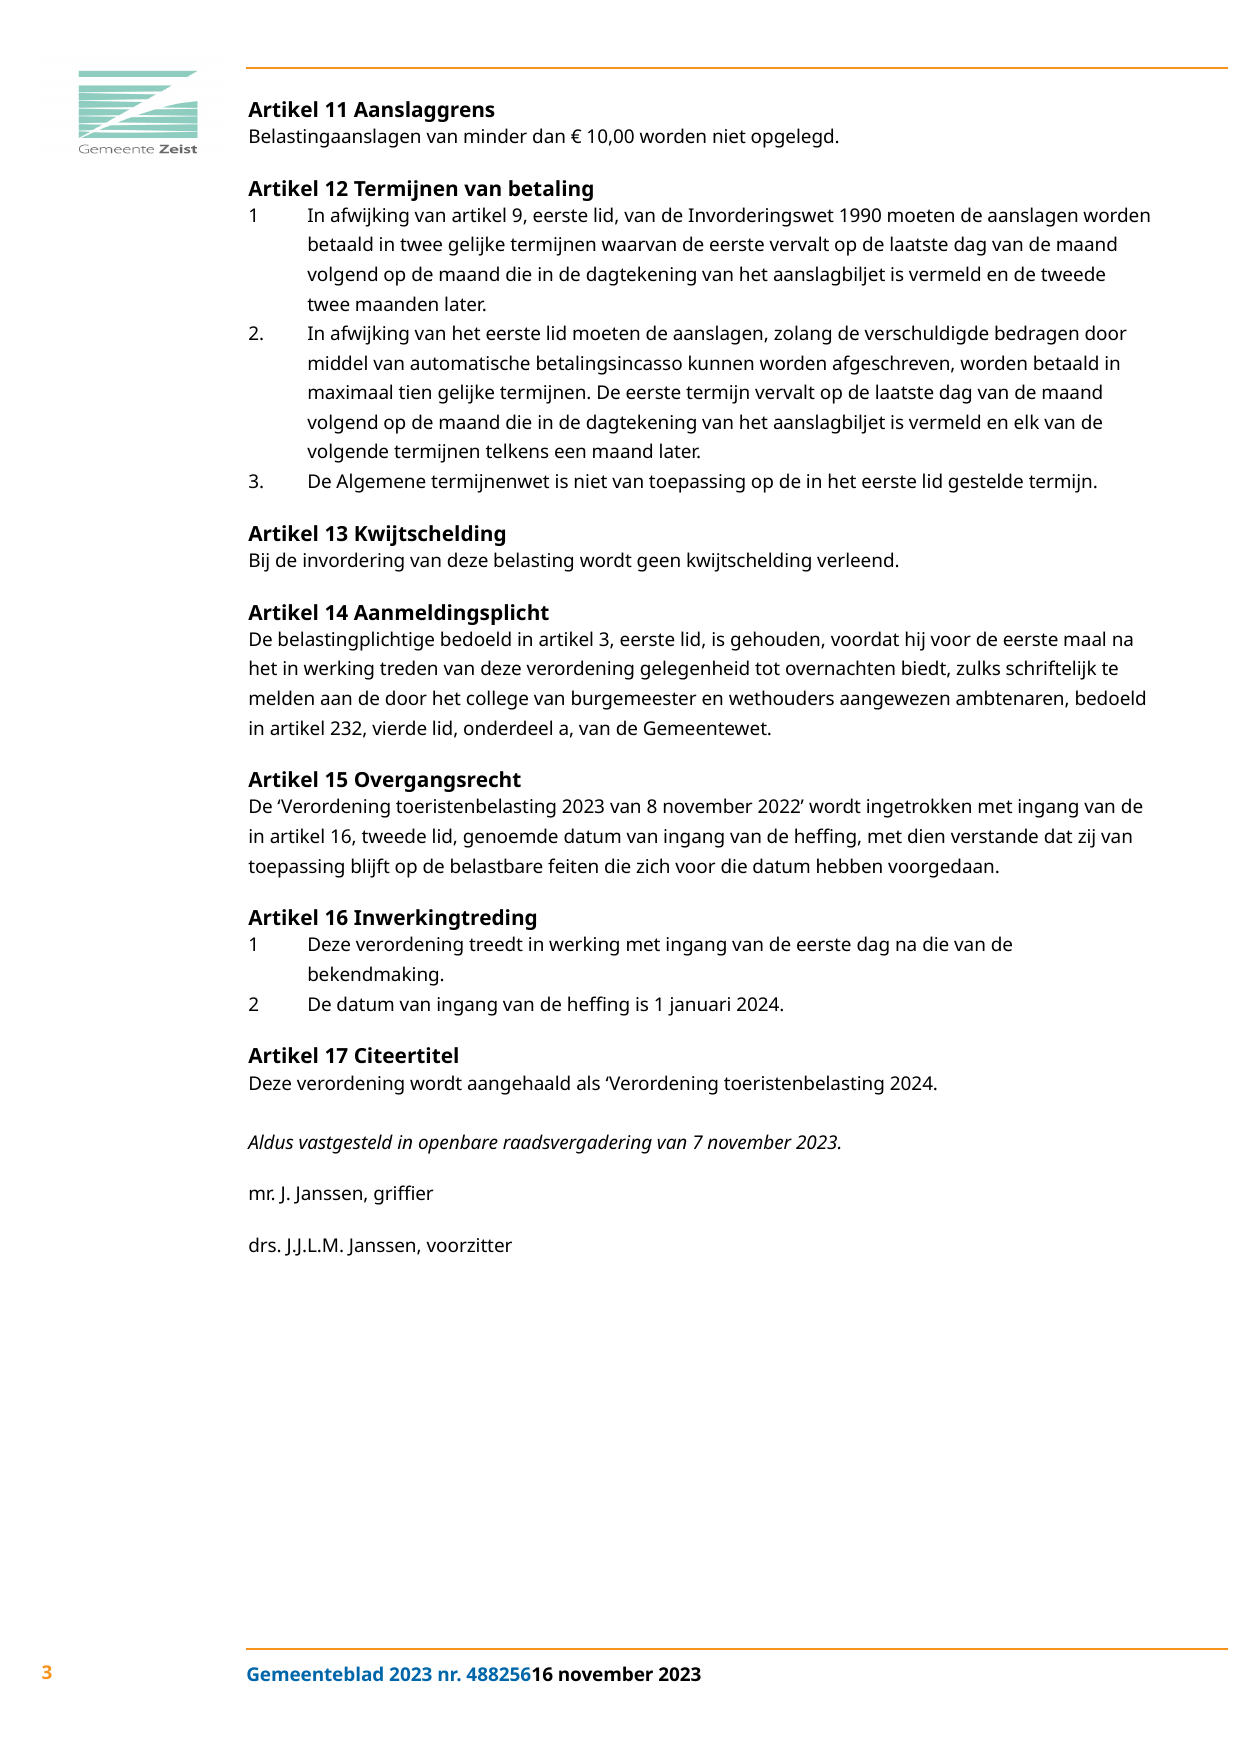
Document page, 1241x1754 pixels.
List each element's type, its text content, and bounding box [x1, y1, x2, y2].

text mr. J. Janssen, griffier [248, 1180, 1152, 1206]
text Artikel 16 Inwerkingtreding [248, 903, 1152, 932]
text De belastingplichtige bedoeld in artikel 3, eerste lid, is gehouden, voordat hij voor de eerste maal na het in werking treden van deze verordening gelegenheid tot overnachten biedt, zulks schriftelijk te melden aan de door het college van burgemeester en wethouders aangewezen ambtenaren, bedoeld in artikel 232, vierde lid, onderdeel a, van de Gemeentewet. [248, 626, 1152, 741]
list De Algemene termijnenwet is niet van toepassing op de in het eerste lid gestelde termijn. [248, 468, 1152, 494]
text Artikel 17 Citeertitel [248, 1041, 1152, 1070]
text Artikel 12 Termijnen van betaling [248, 174, 1152, 202]
list De datum van ingang van de heffing is 1 januari 2024. [248, 991, 1152, 1017]
text Bij de invordering van deze belasting wordt geen kwijtschelding verleend. [248, 547, 1152, 573]
text Artikel 15 Overgangsrecht [248, 765, 1152, 794]
list Deze verordening treedt in werking met ingang van de eerste dag na die van de bekendmaking. [248, 932, 1152, 987]
text Artikel 14 Aanmeldingsplicht [248, 598, 1152, 626]
text Artikel 11 Aanslaggrens [248, 95, 1152, 123]
picture [41, 47, 231, 172]
text Aldus vastgesteld in openbare raadsvergadering van 7 november 2023. [248, 1129, 1152, 1154]
text Belastingaanslagen van minder dan € 10,00 worden niet opgelegd. [248, 123, 1152, 149]
text Artikel 13 Kwijtschelding [248, 519, 1152, 547]
text Deze verordening wordt aangehaald als ‘Verordening toeristenbelasting 2024. [248, 1070, 1152, 1095]
list In afwijking van artikel 9, eerste lid, van de Invorderingswet 1990 moeten de aanslagen worden betaald in twee gelijke termijnen waarvan de eerste vervalt op de laatste dag van de maand volgend op de maand die in de dagtekening van het aanslagbiljet is vermeld en de tweede twee maanden later. [248, 202, 1152, 317]
list In afwijking van het eerste lid moeten de aanslagen, zolang de verschuldigde bedragen door middel van automatische betalingsincasso kunnen worden afgeschreven, worden betaald in maximaal tien gelijke termijnen. De eerste termijn vervalt op de laatste dag van de maand volgend op de maand die in de dagtekening van het aanslagbiljet is vermeld en elk van de volgende termijnen telkens een maand later. [248, 320, 1152, 464]
text De ‘Verordening toeristenbelasting 2023 van 8 november 2022’ wordt ingetrokken met ingang van de in artikel 16, tweede lid, genoemde datum van ingang van de heffing, met dien verstande dat zij van toepassing blijft op de belastbare feiten die zich voor die datum hebben voorgedaan. [248, 794, 1152, 878]
text drs. J.J.L.M. Janssen, voorzitter [248, 1232, 1152, 1257]
